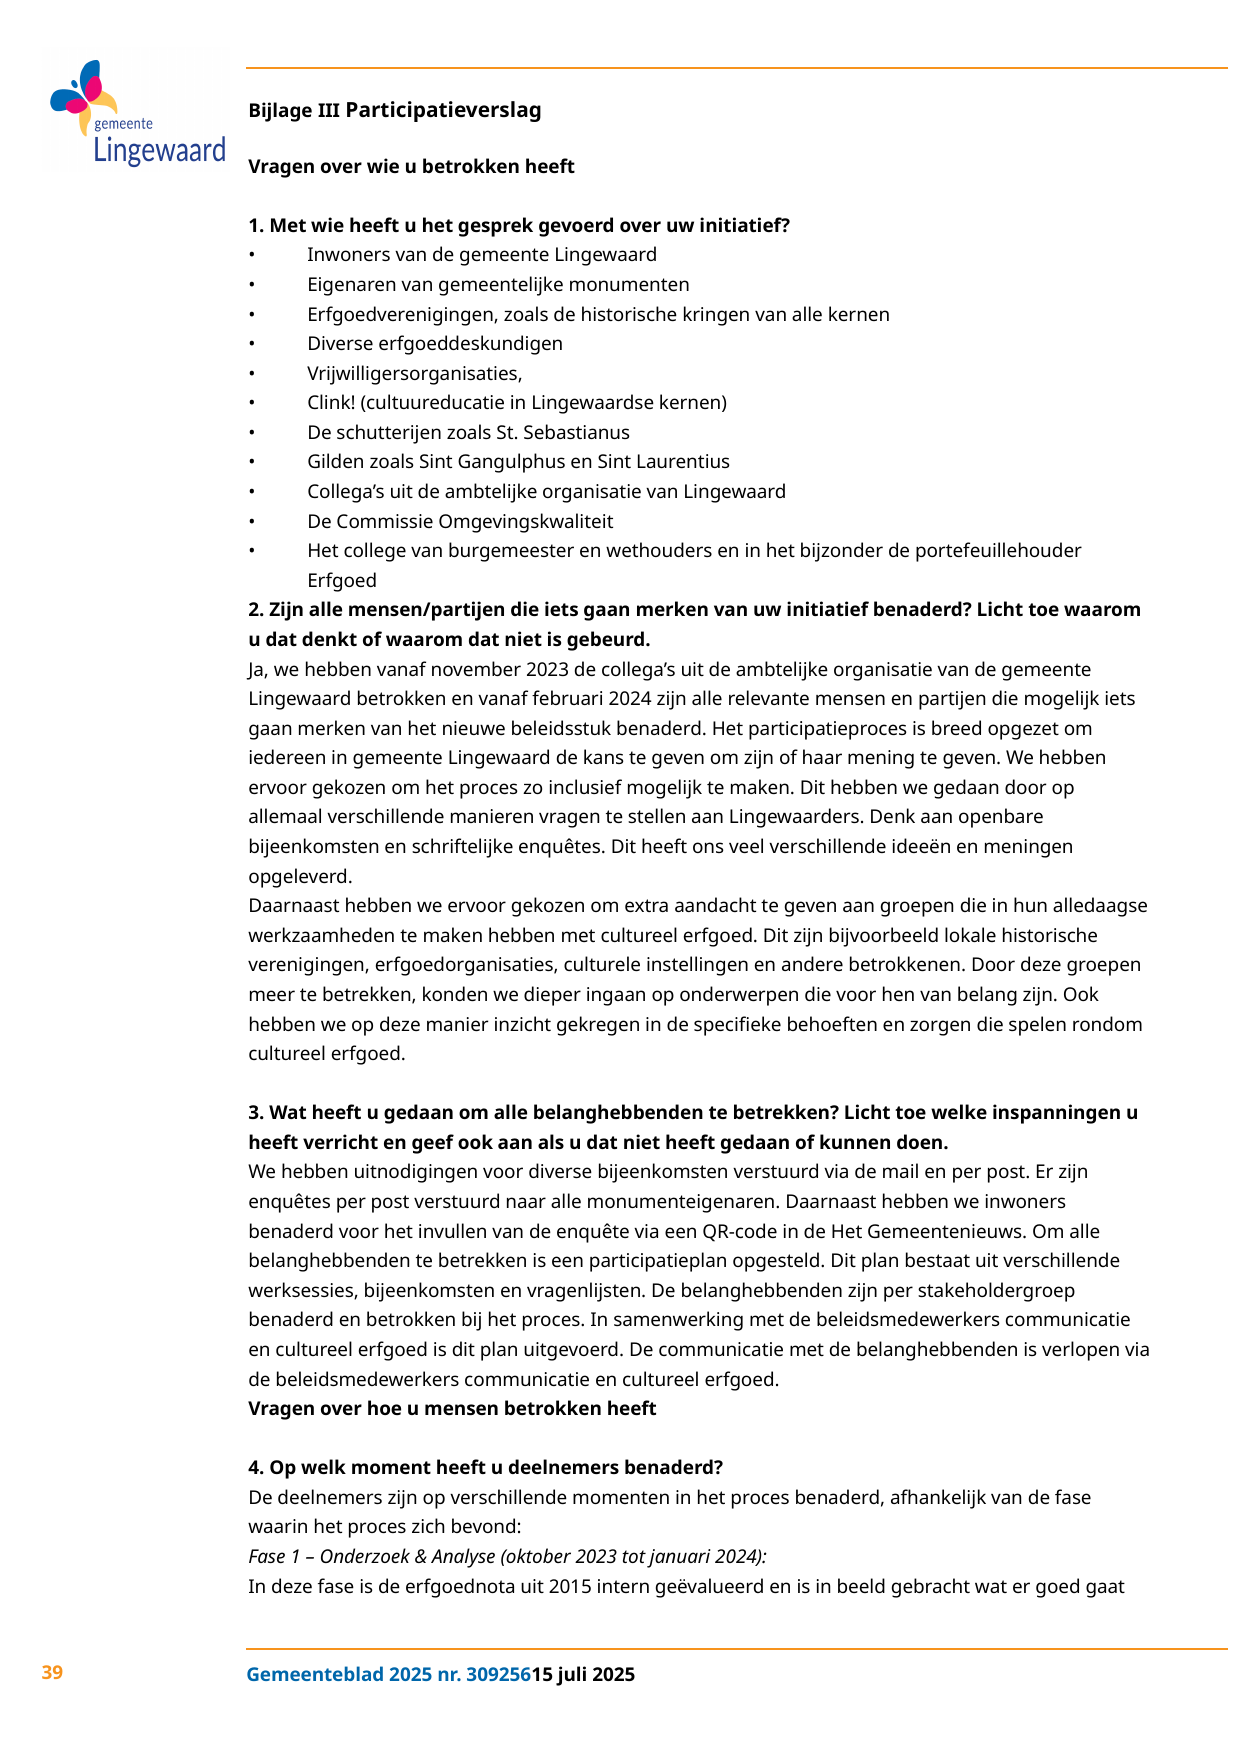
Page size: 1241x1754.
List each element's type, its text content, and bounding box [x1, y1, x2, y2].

list Diverse erfgoeddeskundigen [248, 330, 1152, 356]
text 1. Met wie heeft u het gesprek gevoerd over uw initiatief? [248, 212, 1152, 238]
text 2. Zijn alle mensen/partijen die iets gaan merken van uw initiatief benaderd? Licht toe waarom u dat denkt of waarom dat niet is gebeurd. [248, 597, 1152, 652]
text We hebben uitnodigingen voor diverse bijeenkomsten verstuurd via de mail en per post. Er zijn enquêtes per post verstuurd naar alle monumenteigenaren. Daarnaast hebben we inwoners benaderd voor het invullen van de enquête via een QR-code in de Het Gemeentenieuws. Om alle belanghebbenden te betrekken is een participatieplan opgesteld. Dit plan bestaat uit verschillende werksessies, bijeenkomsten en vragenlijsten. De belanghebbenden zijn per stakeholdergroep benaderd en betrokken bij het proces. In samenwerking met de beleidsmedewerkers communicatie en cultureel erfgoed is dit plan uitgevoerd. De communicatie met de belanghebbenden is verlopen via de beleidsmedewerkers communicatie en cultureel erfgoed. [248, 1159, 1152, 1392]
text In deze fase is de erfgoednota uit 2015 intern geëvalueerd en is in beeld gebracht wat er goed gaat [248, 1573, 1152, 1599]
text Daarnaast hebben we ervoor gekozen om extra aandacht te geven aan groepen die in hun alledaagse werkzaamheden te maken hebben met cultureel erfgoed. Dit zijn bijvoorbeeld lokale historische verenigingen, erfgoedorganisaties, culturele instellingen en andere betrokkenen. Door deze groepen meer te betrekken, konden we dieper ingaan op onderwerpen die voor hen van belang zijn. Ook hebben we op deze manier inzicht gekregen in de specifieke behoeften en zorgen die spelen rondom cultureel erfgoed. [248, 892, 1152, 1066]
text 4. Op welk moment heeft u deelnemers benaderd? [248, 1454, 1152, 1480]
list Vrijwilligersorganisaties, [248, 360, 1152, 386]
picture [41, 47, 231, 172]
text Fase 1 – Onderzoek & Analyse (oktober 2023 tot januari 2024): [248, 1543, 1152, 1569]
text Ja, we hebben vanaf november 2023 de collega’s uit de ambtelijke organisatie van de gemeente Lingewaard betrokken en vanaf februari 2024 zijn alle relevante mensen en partijen die mogelijk iets gaan merken van het nieuwe beleidsstuk benaderd. Het participatieproces is breed opgezet om iedereen in gemeente Lingewaard de kans te geven om zijn of haar mening te geven. We hebben ervoor gekozen om het proces zo inclusief mogelijk te maken. Dit hebben we gedaan door op allemaal verschillende manieren vragen te stellen aan Lingewaarders. Denk aan openbare bijeenkomsten en schriftelijke enquêtes. Dit heeft ons veel verschillende ideeën en meningen opgeleverd. [248, 656, 1152, 889]
list De Commissie Omgevingskwaliteit [248, 508, 1152, 534]
text De deelnemers zijn op verschillende momenten in het proces benaderd, afhankelijk van de fase waarin het proces zich bevond: [248, 1484, 1152, 1539]
text Vragen over wie u betrokken heeft [248, 153, 1152, 179]
list Clink! (cultuureducatie in Lingewaardse kernen) [248, 389, 1152, 415]
list De schutterijen zoals St. Sebastianus [248, 419, 1152, 445]
list Het college van burgemeester en wethouders en in het bijzonder de portefeuillehouder Erfgoed [248, 537, 1152, 593]
list Collega’s uit de ambtelijke organisatie van Lingewaard [248, 478, 1152, 504]
text 3. Wat heeft u gedaan om alle belanghebbenden te betrekken? Licht toe welke inspanningen u heeft verricht en geef ook aan als u dat niet heeft gedaan of kunnen doen. [248, 1099, 1152, 1155]
list Gilden zoals Sint Gangulphus en Sint Laurentius [248, 449, 1152, 474]
list Inwoners van de gemeente Lingewaard [248, 242, 1152, 267]
text Bijlage III Participatieverslag [248, 95, 1152, 123]
list Eigenaren van gemeentelijke monumenten [248, 271, 1152, 297]
text Vragen over hoe u mensen betrokken heeft [248, 1395, 1152, 1421]
list Erfgoedverenigingen, zoals de historische kringen van alle kernen [248, 301, 1152, 327]
